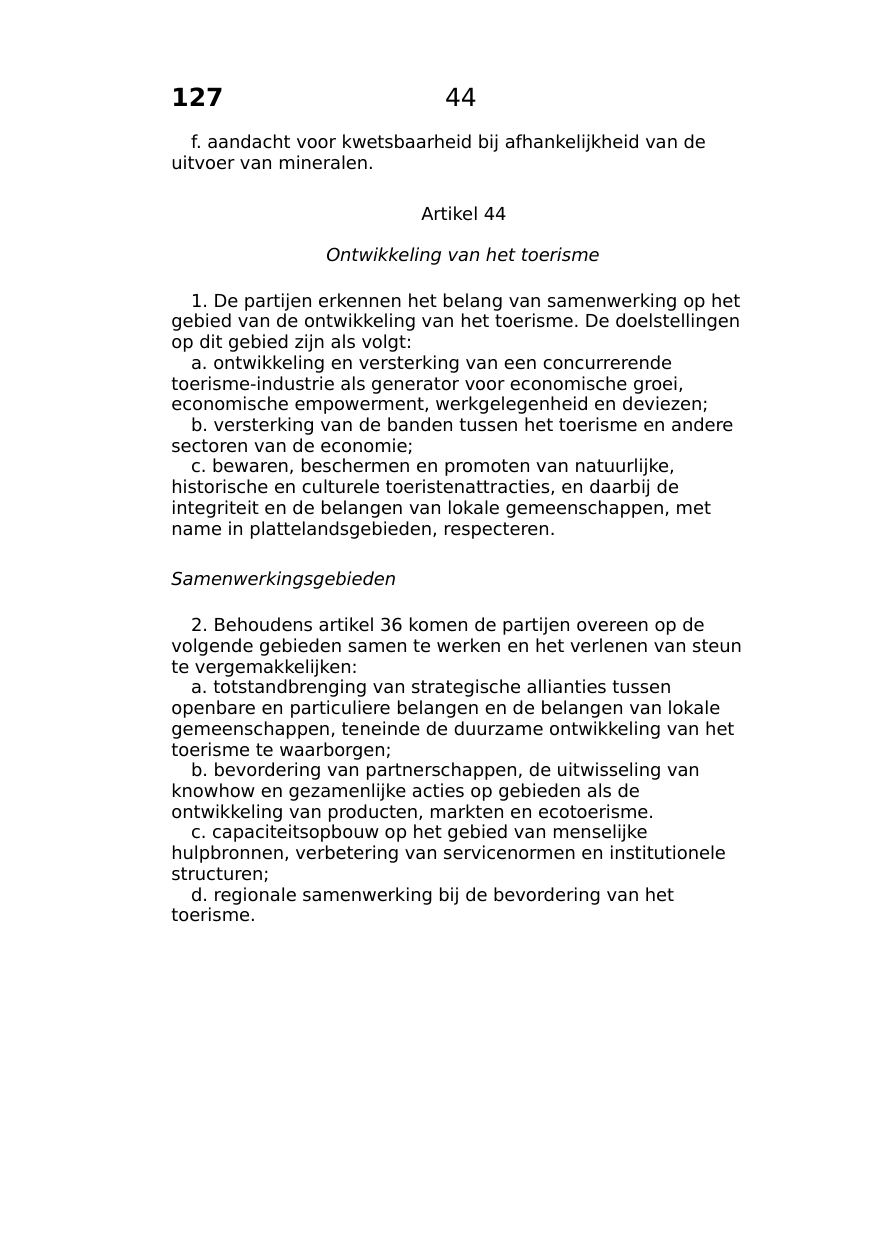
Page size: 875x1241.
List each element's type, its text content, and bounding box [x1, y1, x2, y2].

text b. versterking van de banden tussen het toerisme en andere sectoren van de economie; [171, 415, 756, 456]
text a. ontwikkeling en versterking van een concurrerende toerisme-industrie als generator voor economische groei, economische empowerment, werkgelegenheid en deviezen; [171, 353, 756, 415]
text d. regionale samenwerking bij de bevordering van het toerisme. [171, 884, 756, 926]
text a. totstandbrenging van strategische allianties tussen openbare en particuliere belangen en de belangen van lokale gemeenschappen, teneinde de duurzame ontwikkeling van het toerisme te waarborgen; [171, 677, 756, 760]
subtitle Samenwerkingsgebieden [171, 569, 756, 590]
text 2. Behoudens artikel 36 komen de partijen overeen op de volgende gebieden samen te werken en het verlenen van steun te vergemakkelijken: [171, 615, 756, 677]
text f. aandacht voor kwetsbaarheid bij afhankelijkheid van de uitvoer van mineralen. [171, 132, 756, 173]
subtitle Artikel 44 Ontwikkeling van het toerisme [171, 203, 756, 266]
text c. bewaren, beschermen en promoten van natuurlijke, historische en culturele toeristenattracties, en daarbij de integriteit en de belangen van lokale gemeenschappen, met name in plattelandsgebieden, respecteren. [171, 456, 756, 539]
text c. capaciteitsopbouw op het gebied van menselijke hulpbronnen, verbetering van servicenormen en institutionele structuren; [171, 822, 756, 884]
text 1. De partijen erkennen het belang van samenwerking op het gebied van de ontwikkeling van het toerisme. De doelstellingen op dit gebied zijn als volgt: [171, 291, 756, 353]
text b. bevordering van partnerschappen, de uitwisseling van knowhow en gezamenlijke acties op gebieden als de ontwikkeling van producten, markten en ecotoerisme. [171, 760, 756, 822]
